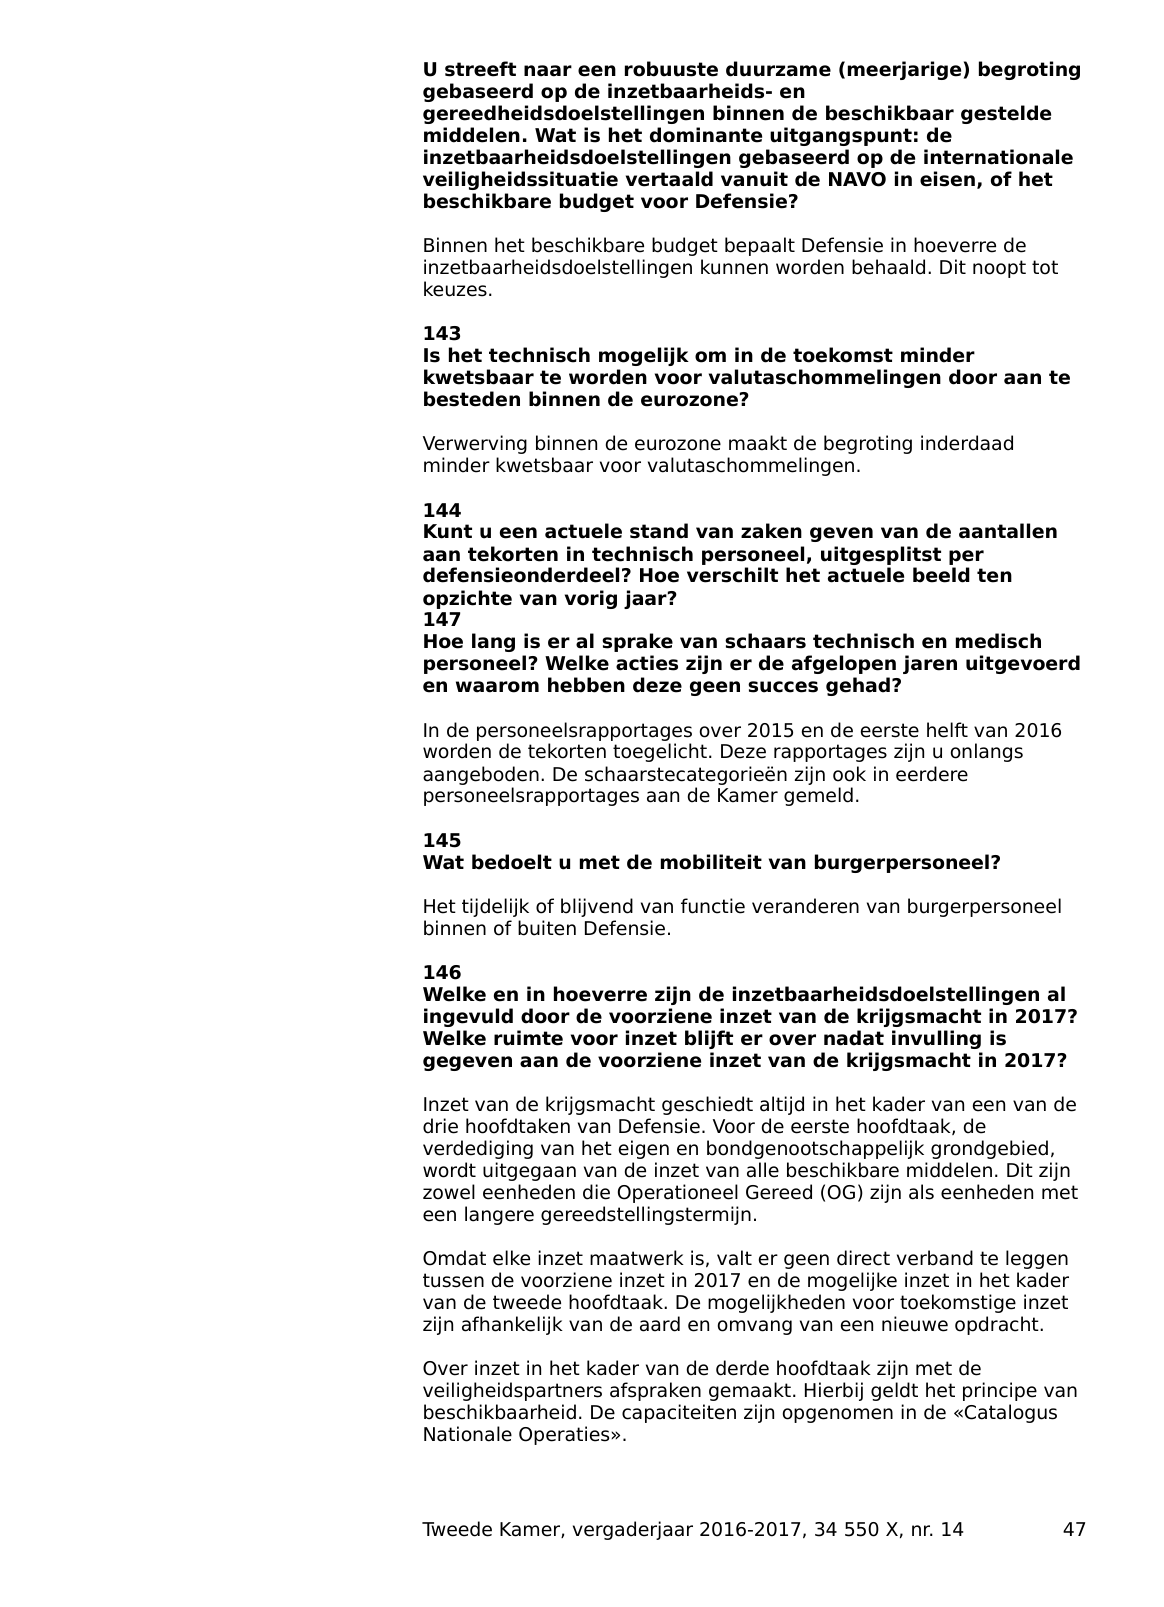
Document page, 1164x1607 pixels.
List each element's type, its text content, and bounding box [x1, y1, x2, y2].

text 144 [422, 499, 1087, 521]
text U streeft naar een robuuste duurzame (meerjarige) begroting gebaseerd op de inzetbaarheids- en gereedheidsdoelstellingen binnen de beschikbaar gestelde middelen. Wat is het dominante uitgangspunt: de inzetbaarheidsdoelstellingen gebaseerd op de internationale veiligheidssituatie vertaald vanuit de NAVO in eisen, of het beschikbare budget voor Defensie? [422, 59, 1087, 213]
text Binnen het beschikbare budget bepaalt Defensie in hoeverre de inzetbaarheidsdoelstellingen kunnen worden behaald. Dit noopt tot keuzes. [422, 235, 1087, 301]
text Is het technisch mogelijk om in de toekomst minder kwetsbaar te worden voor valutaschommelingen door aan te besteden binnen de eurozone? [422, 345, 1087, 411]
text 145 [422, 829, 1087, 852]
text Verwerving binnen de eurozone maakt de begroting inderdaad minder kwetsbaar voor valutaschommelingen. [422, 433, 1087, 477]
text Kunt u een actuele stand van zaken geven van de aantallen aan tekorten in technisch personeel, uitgesplitst per defensieonderdeel? Hoe verschilt het actuele beeld ten opzichte van vorig jaar? [422, 521, 1087, 609]
text 146 [422, 962, 1087, 984]
text Welke en in hoeverre zijn de inzetbaarheidsdoelstellingen al ingevuld door de voorziene inzet van de krijgsmacht in 2017? Welke ruimte voor inzet blijft er over nadat invulling is gegeven aan de voorziene inzet van de krijgsmacht in 2017? [422, 984, 1087, 1072]
text Omdat elke inzet maatwerk is, valt er geen direct verband te leggen tussen de voorziene inzet in 2017 en de mogelijke inzet in het kader van de tweede hoofdtaak. De mogelijkheden voor toekomstige inzet zijn afhankelijk van de aard en omvang van een nieuwe opdracht. [422, 1248, 1087, 1336]
text Het tijdelijk of blijvend van functie veranderen van burgerpersoneel binnen of buiten Defensie. [422, 896, 1087, 940]
text Hoe lang is er al sprake van schaars technisch en medisch personeel? Welke acties zijn er de afgelopen jaren uitgevoerd en waarom hebben deze geen succes gehad? [422, 631, 1087, 697]
text 143 [422, 323, 1087, 345]
text Inzet van de krijgsmacht geschiedt altijd in het kader van een van de drie hoofdtaken van Defensie. Voor de eerste hoofdtaak, de verdediging van het eigen en bondgenootschappelijk grondgebied, wordt uitgegaan van de inzet van alle beschikbare middelen. Dit zijn zowel eenheden die Operationeel Gereed (OG) zijn als eenheden met een langere gereedstellingstermijn. [422, 1094, 1087, 1226]
text Over inzet in het kader van de derde hoofdtaak zijn met de veiligheidspartners afspraken gemaakt. Hierbij geldt het principe van beschikbaarheid. De capaciteiten zijn opgenomen in de «Catalogus Nationale Operaties». [422, 1358, 1087, 1446]
text Wat bedoelt u met de mobiliteit van burgerpersoneel? [422, 852, 1087, 873]
text In de personeelsrapportages over 2015 en de eerste helft van 2016 worden de tekorten toegelicht. Deze rapportages zijn u onlangs aangeboden. De schaarstecategorieën zijn ook in eerdere personeelsrapportages aan de Kamer gemeld. [422, 719, 1087, 807]
text 147 [422, 609, 1087, 631]
